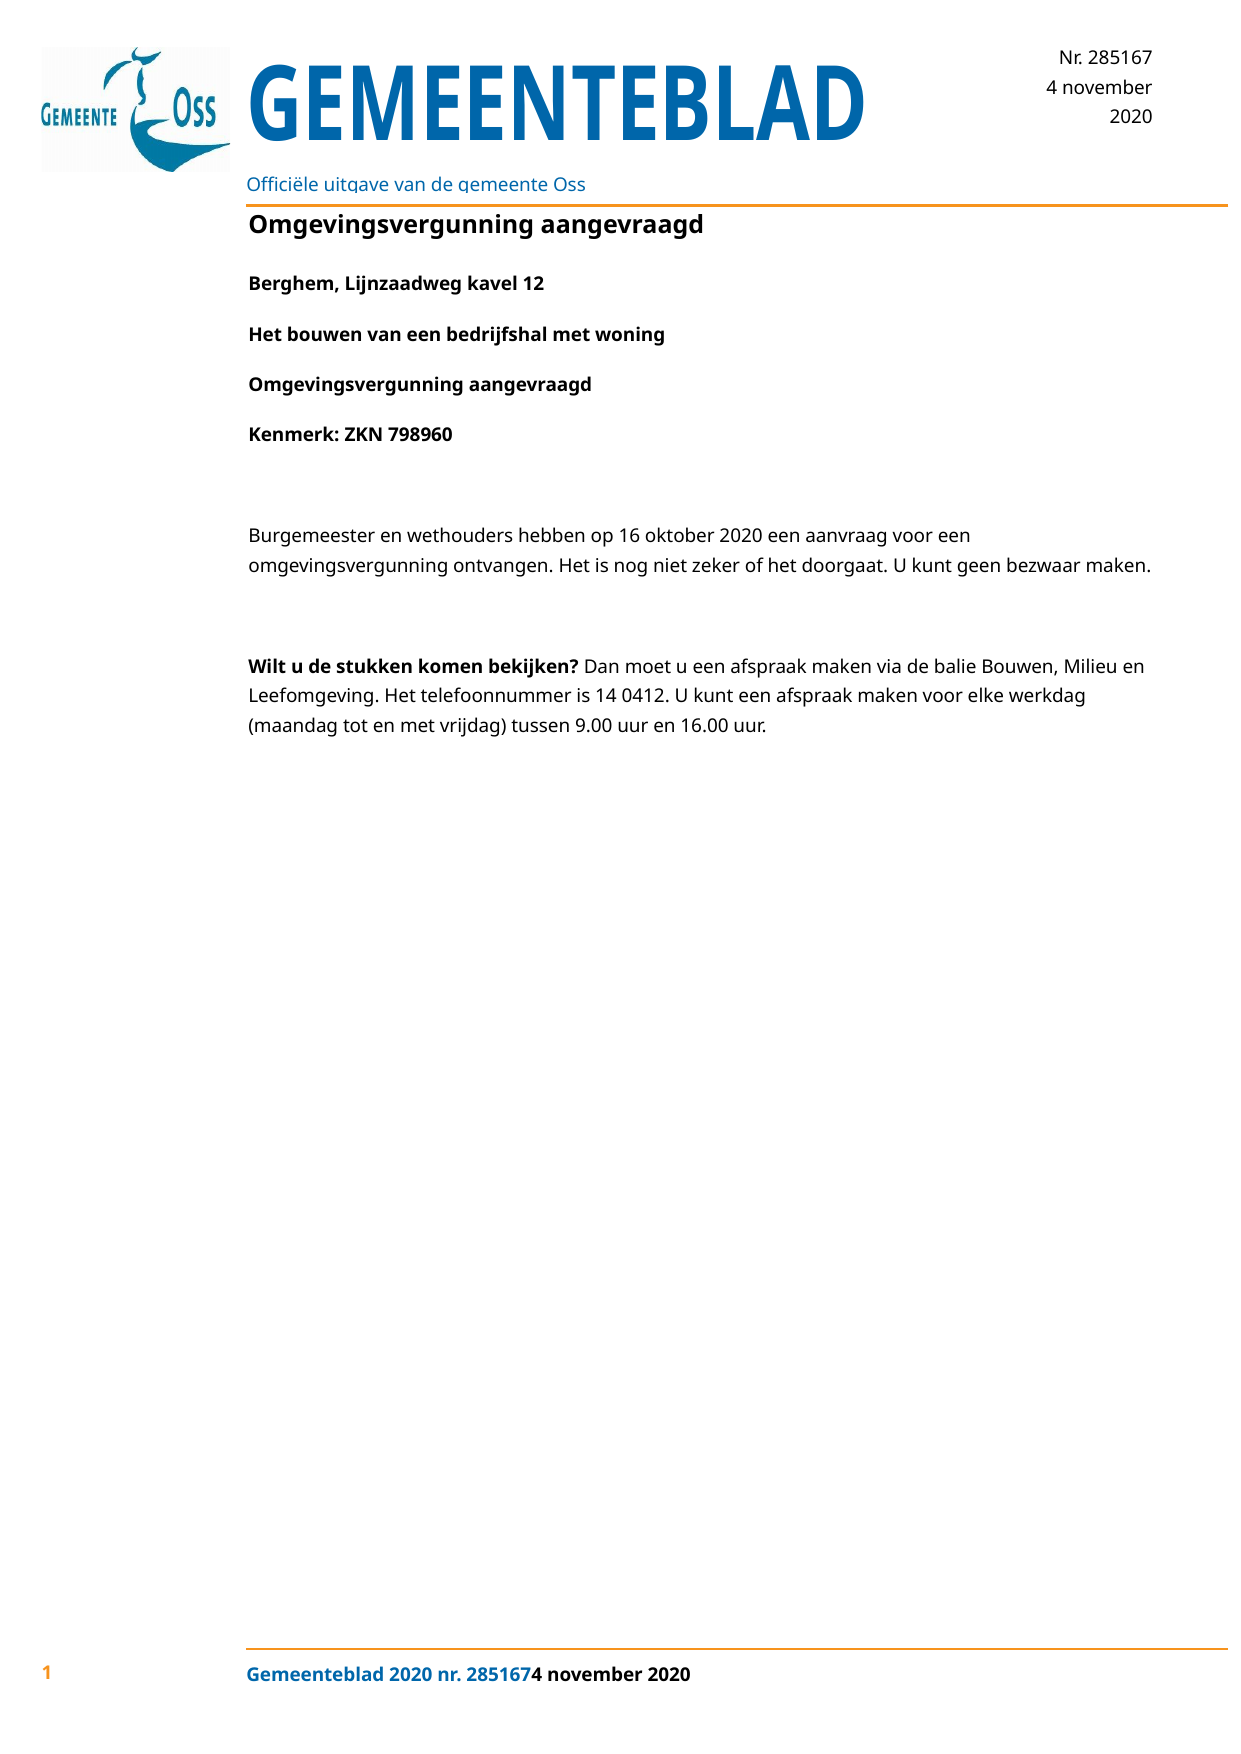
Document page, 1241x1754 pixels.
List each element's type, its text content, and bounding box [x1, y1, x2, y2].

text Kenmerk: ZKN 798960 [248, 422, 1152, 447]
text Omgevingsvergunning aangevraagd [248, 371, 1152, 397]
text Wilt u de stukken komen bekijken? Dan moet u een afspraak maken via de balie Bouwen, Milieu en Leefomgeving. Het telefoonnummer is 14 0412. U kunt een afspraak maken voor elke werkdag (maandag tot en met vrijdag) tussen 9.00 uur en 16.00 uur. [248, 653, 1152, 738]
text Omgevingsvergunning aangevraagd [248, 207, 1152, 241]
picture [41, 47, 231, 172]
text Burgemeester en wethouders hebben op 16 oktober 2020 een aanvraag voor een omgevingsvergunning ontvangen. Het is nog niet zeker of het doorgaat. U kunt geen bezwaar maken. [248, 522, 1152, 578]
text Het bouwen van een bedrijfshal met woning [248, 321, 1152, 346]
text Berghem, Lijnzaadweg kavel 12 [248, 270, 1152, 296]
